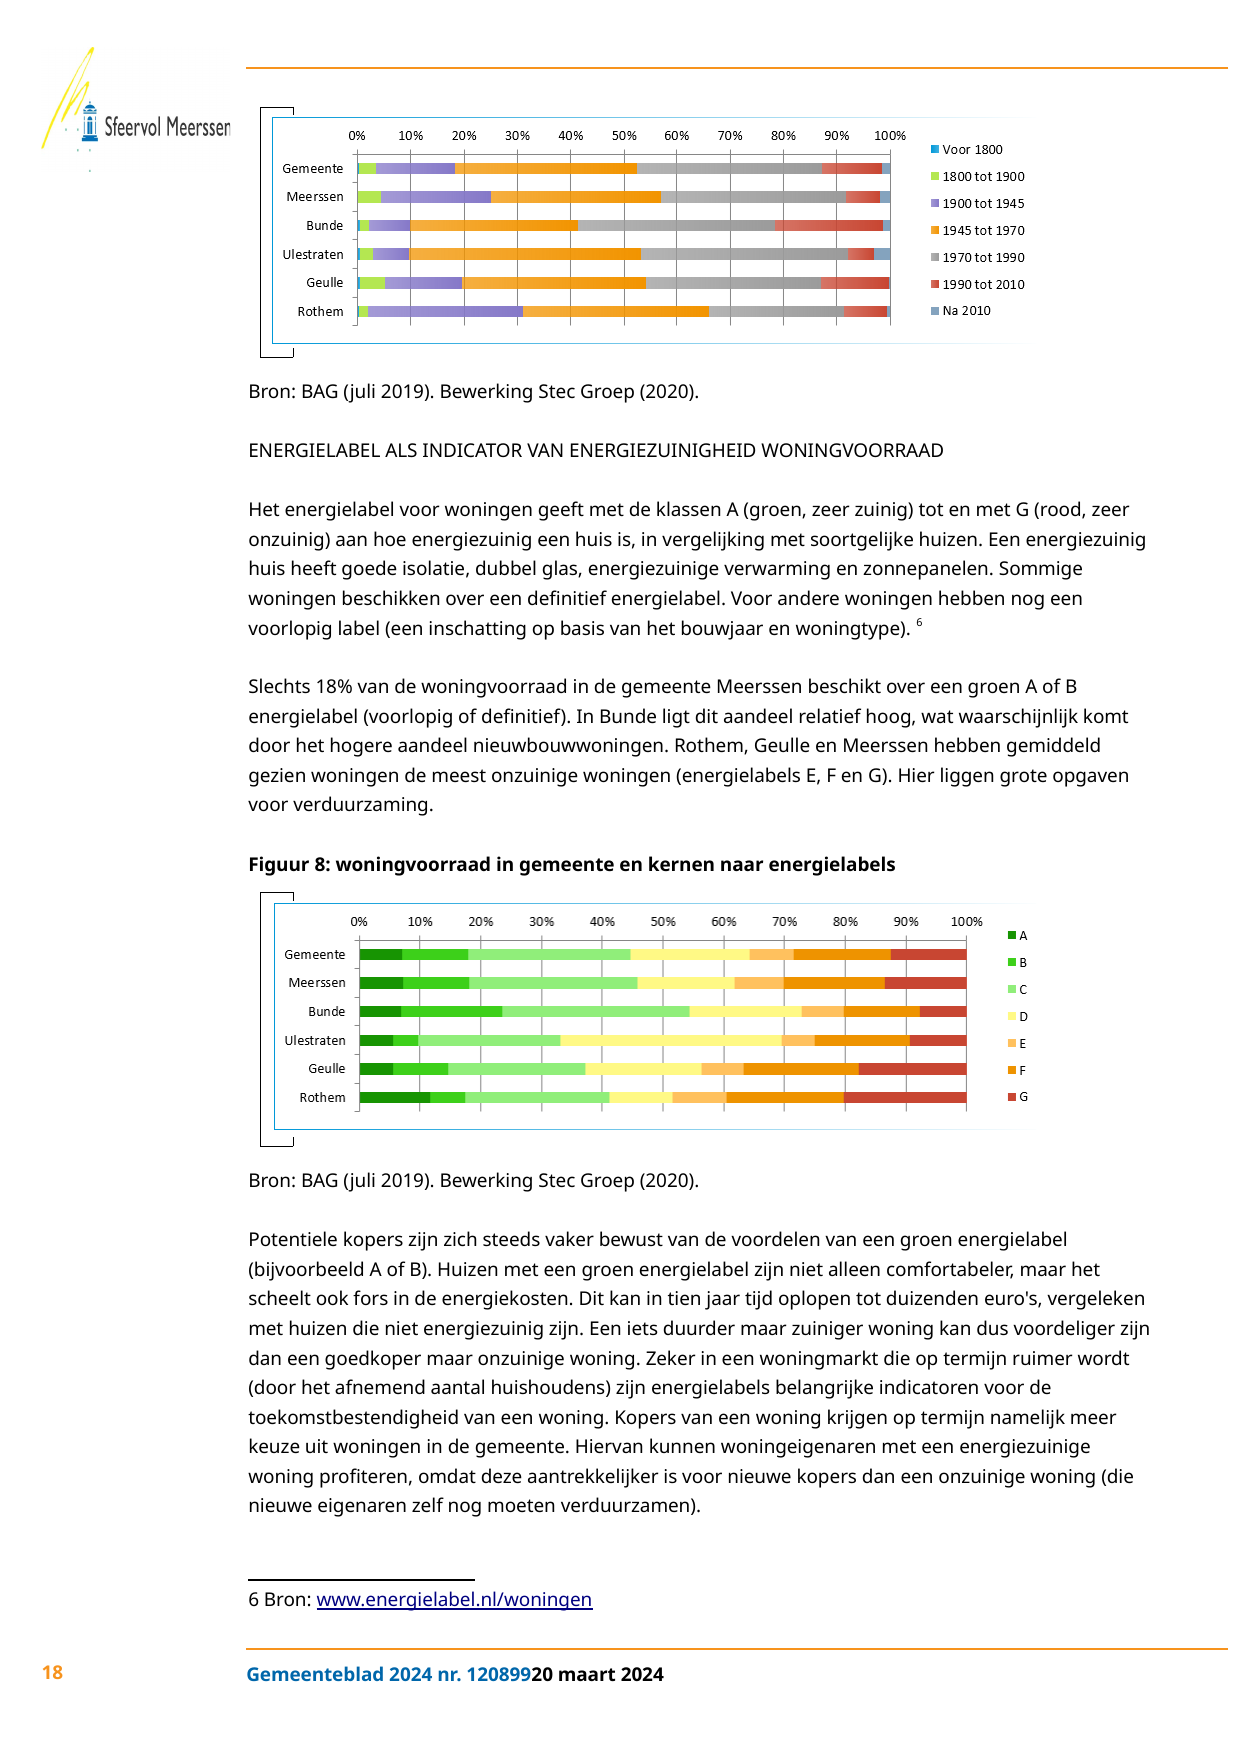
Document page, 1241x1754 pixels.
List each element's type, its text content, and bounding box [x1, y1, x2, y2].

text Potentiele kopers zijn zich steeds vaker bewust van de voordelen van een groen energielabel (bijvoorbeeld A of B). Huizen met een groen energielabel zijn niet alleen comfortabeler, maar het scheelt ook fors in de energiekosten. Dit kan in tien jaar tijd oplopen tot duizenden euro's, vergeleken met huizen die niet energiezuinig zijn. Een iets duurder maar zuiniger woning kan dus voordeliger zijn dan een goedkoper maar onzuinige woning. Zeker in een woningmarkt die op termijn ruimer wordt (door het afnemend aantal huishoudens) zijn energielabels belangrijke indicatoren voor de toekomstbestendigheid van een woning. Kopers van een woning krijgen op termijn namelijk meer keuze uit woningen in de gemeente. Hiervan kunnen woningeigenaren met een energiezuinige woning profiteren, omdat deze aantrekkelijker is voor nieuwe kopers dan een onzuinige woning (die nieuwe eigenaren zelf nog moeten verduurzamen). [248, 1226, 1152, 1518]
picture [41, 47, 231, 172]
text Figuur 8: woningvoorraad in gemeente en kernen naar energielabels [248, 851, 1152, 877]
text Slechts 18% van de woningvoorraad in de gemeente Meerssen beschikt over een groen A of B energielabel (voorlopig of definitief). In Bunde ligt dit aandeel relatief hoog, wat waarschijnlijk komt door het hogere aandeel nieuwbouwwoningen. Rothem, Geulle en Meerssen hebben gemiddeld gezien woningen de meest onzuinige woningen (energielabels E, F en G). Hier liggen grote opgaven voor verduurzaming. [248, 673, 1152, 817]
text Bron: BAG (juli 2019). Bewerking Stec Groep (2020). [248, 378, 1152, 404]
text Bron: BAG (juli 2019). Bewerking Stec Groep (2020). [248, 1167, 1152, 1193]
table_header ENERGIELABEL ALS INDICATOR VAN ENERGIEZUINIGHEID WONINGVOORRAAD Het energielabel voor woningen geeft met de klassen A (groen, zeer zuinig) tot en met G (rood, zeer onzuinig) aan hoe energiezuinig een huis is, in vergelijking met soortgelijke huizen. Een energiezuinig huis heeft goede isolatie, dubbel glas, energiezuinige verwarming en zonnepanelen. Sommige woningen beschikken over een definitief energielabel. Voor andere woningen hebben nog een voorlopig label (een inschatting op basis van het bouwjaar en woningtype). [248, 437, 1152, 641]
picture [268, 901, 1037, 1137]
picture [268, 115, 1037, 348]
